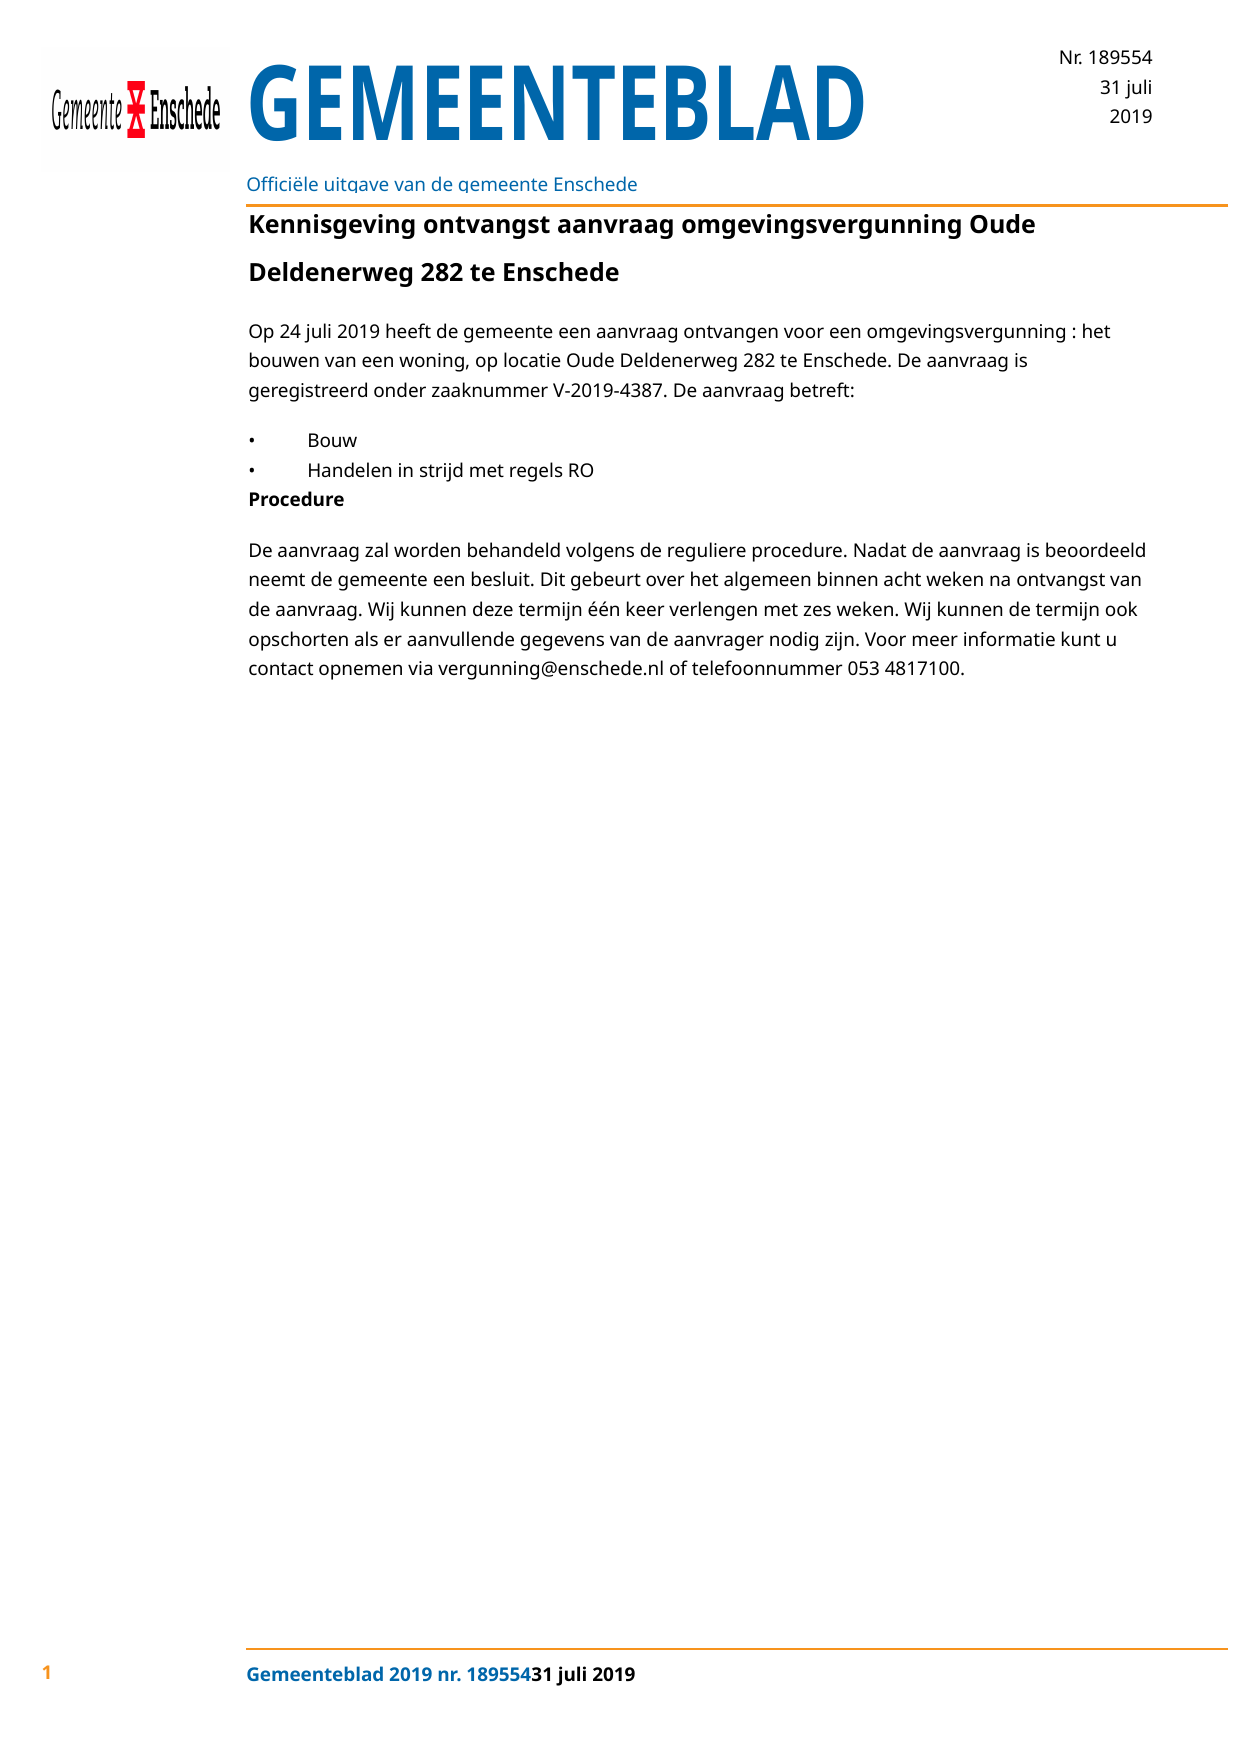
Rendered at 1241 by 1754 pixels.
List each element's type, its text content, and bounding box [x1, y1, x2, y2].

text De aanvraag zal worden behandeld volgens de reguliere procedure. Nadat de aanvraag is beoordeeld neemt de gemeente een besluit. Dit gebeurt over het algemeen binnen acht weken na ontvangst van de aanvraag. Wij kunnen deze termijn één keer verlengen met zes weken. Wij kunnen de termijn ook opschorten als er aanvullende gegevens van de aanvrager nodig zijn. Voor meer informatie kunt u contact opnemen via vergunning@enschede.nl of telefoonnummer 053 4817100. [248, 537, 1152, 681]
text Procedure [248, 487, 1152, 512]
list Handelen in strijd met regels RO [248, 457, 1152, 483]
text Kennisgeving ontvangst aanvraag omgevingsvergunning Oude Deldenerweg 282 te Enschede [248, 207, 1152, 288]
text Op 24 juli 2019 heeft de gemeente een aanvraag ontvangen voor een omgevingsvergunning : het bouwen van een woning, op locatie Oude Deldenerweg 282 te Enschede. De aanvraag is geregistreerd onder zaaknummer V-2019-4387. De aanvraag betreft: [248, 318, 1152, 403]
list Bouw [248, 427, 1152, 453]
picture [41, 47, 231, 172]
